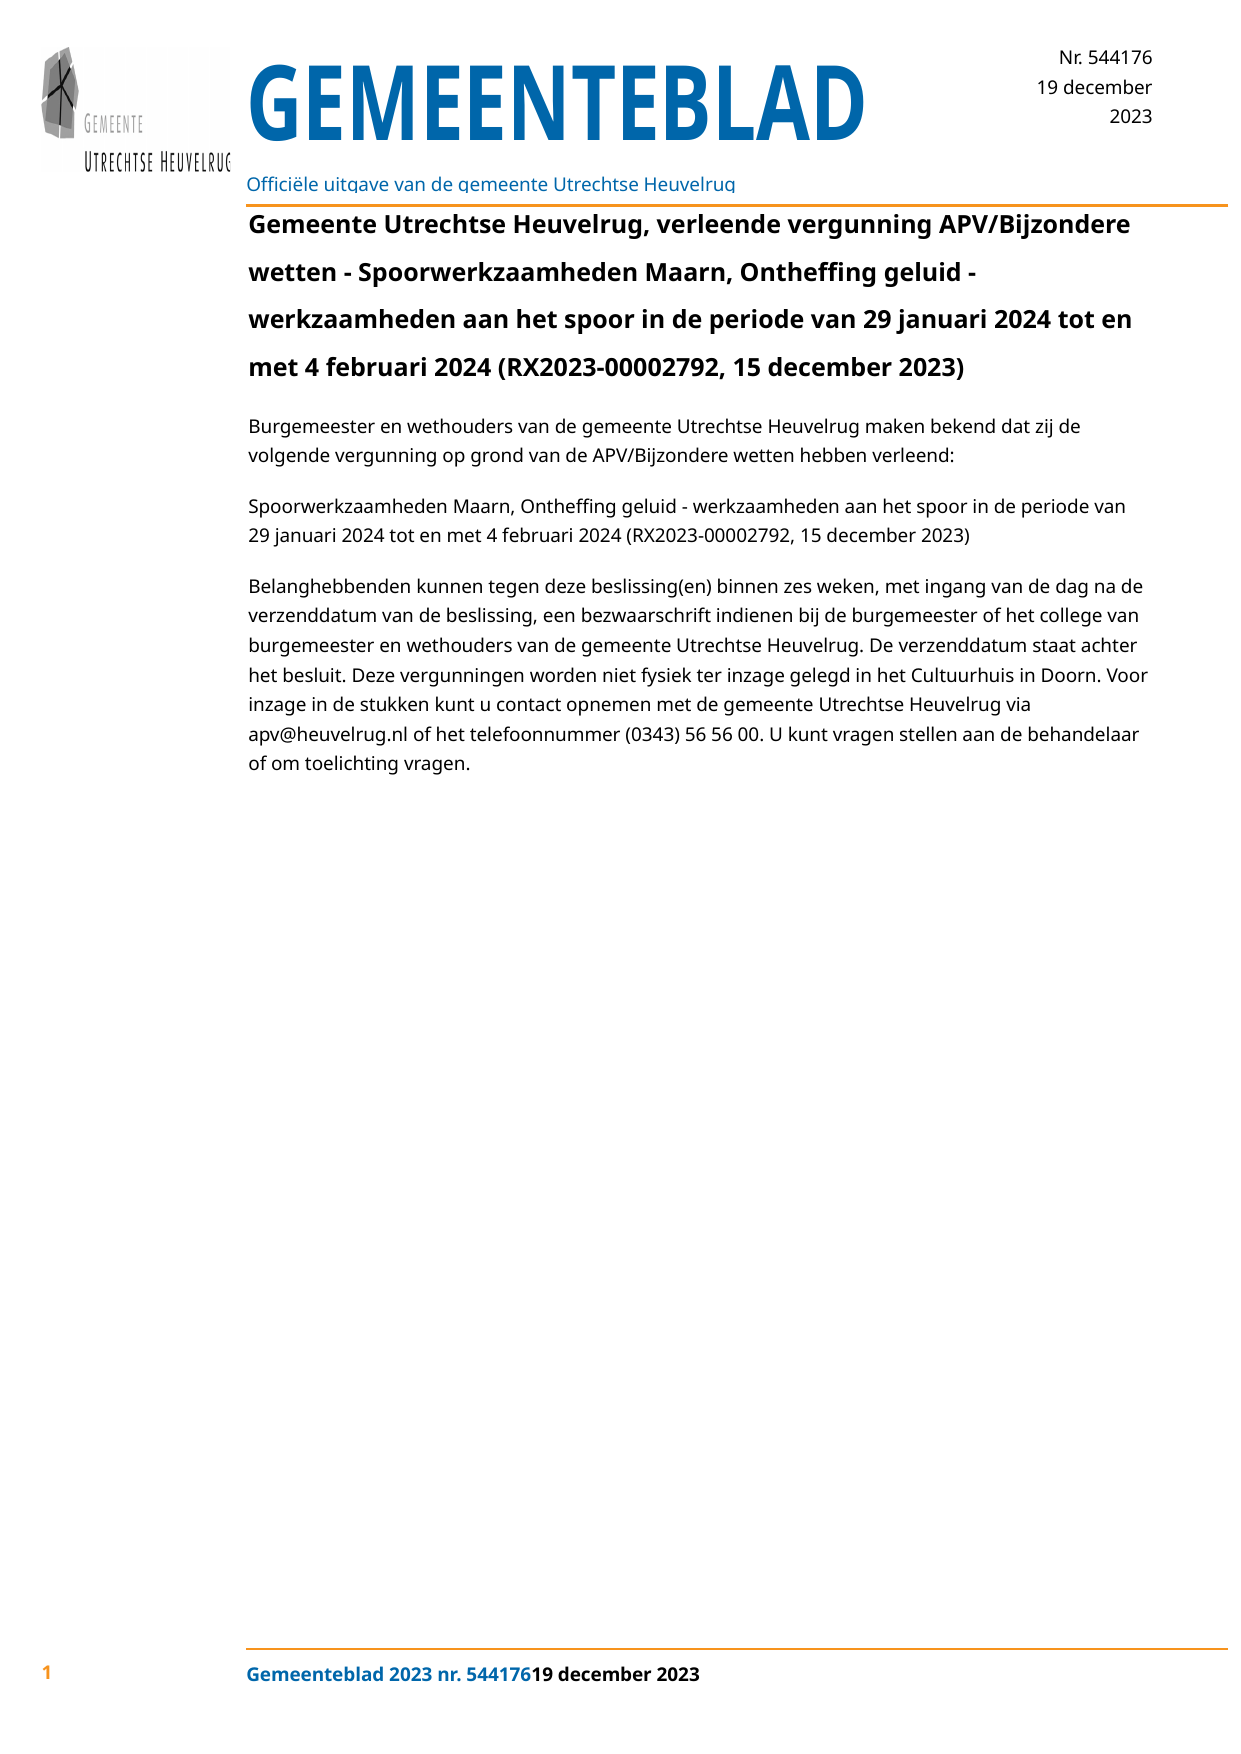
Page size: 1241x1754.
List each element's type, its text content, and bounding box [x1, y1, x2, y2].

text Belanghebbenden kunnen tegen deze beslissing(en) binnen zes weken, met ingang van de dag na de verzenddatum van de beslissing, een bezwaarschrift indienen bij de burgemeester of het college van burgemeester en wethouders van de gemeente Utrechtse Heuvelrug. De verzenddatum staat achter het besluit. Deze vergunningen worden niet fysiek ter inzage gelegd in het Cultuurhuis in Doorn. Voor inzage in de stukken kunt u contact opnemen met de gemeente Utrechtse Heuvelrug via apv@heuvelrug.nl of het telefoonnummer (0343) 56 56 00. U kunt vragen stellen aan de behandelaar of om toelichting vragen. [248, 573, 1152, 776]
text Gemeente Utrechtse Heuvelrug, verleende vergunning APV/Bijzondere wetten - Spoorwerkzaamheden Maarn, Ontheffing geluid - werkzaamheden aan het spoor in de periode van 29 januari 2024 tot en met 4 februari 2024 (RX2023-00002792, 15 december 2023) [248, 207, 1152, 384]
text Spoorwerkzaamheden Maarn, Ontheffing geluid - werkzaamheden aan het spoor in de periode van 29 januari 2024 tot en met 4 februari 2024 (RX2023-00002792, 15 december 2023) [248, 493, 1152, 548]
picture [41, 47, 231, 172]
text Burgemeester en wethouders van de gemeente Utrechtse Heuvelrug maken bekend dat zij de volgende vergunning op grond van de APV/Bijzondere wetten hebben verleend: [248, 413, 1152, 468]
